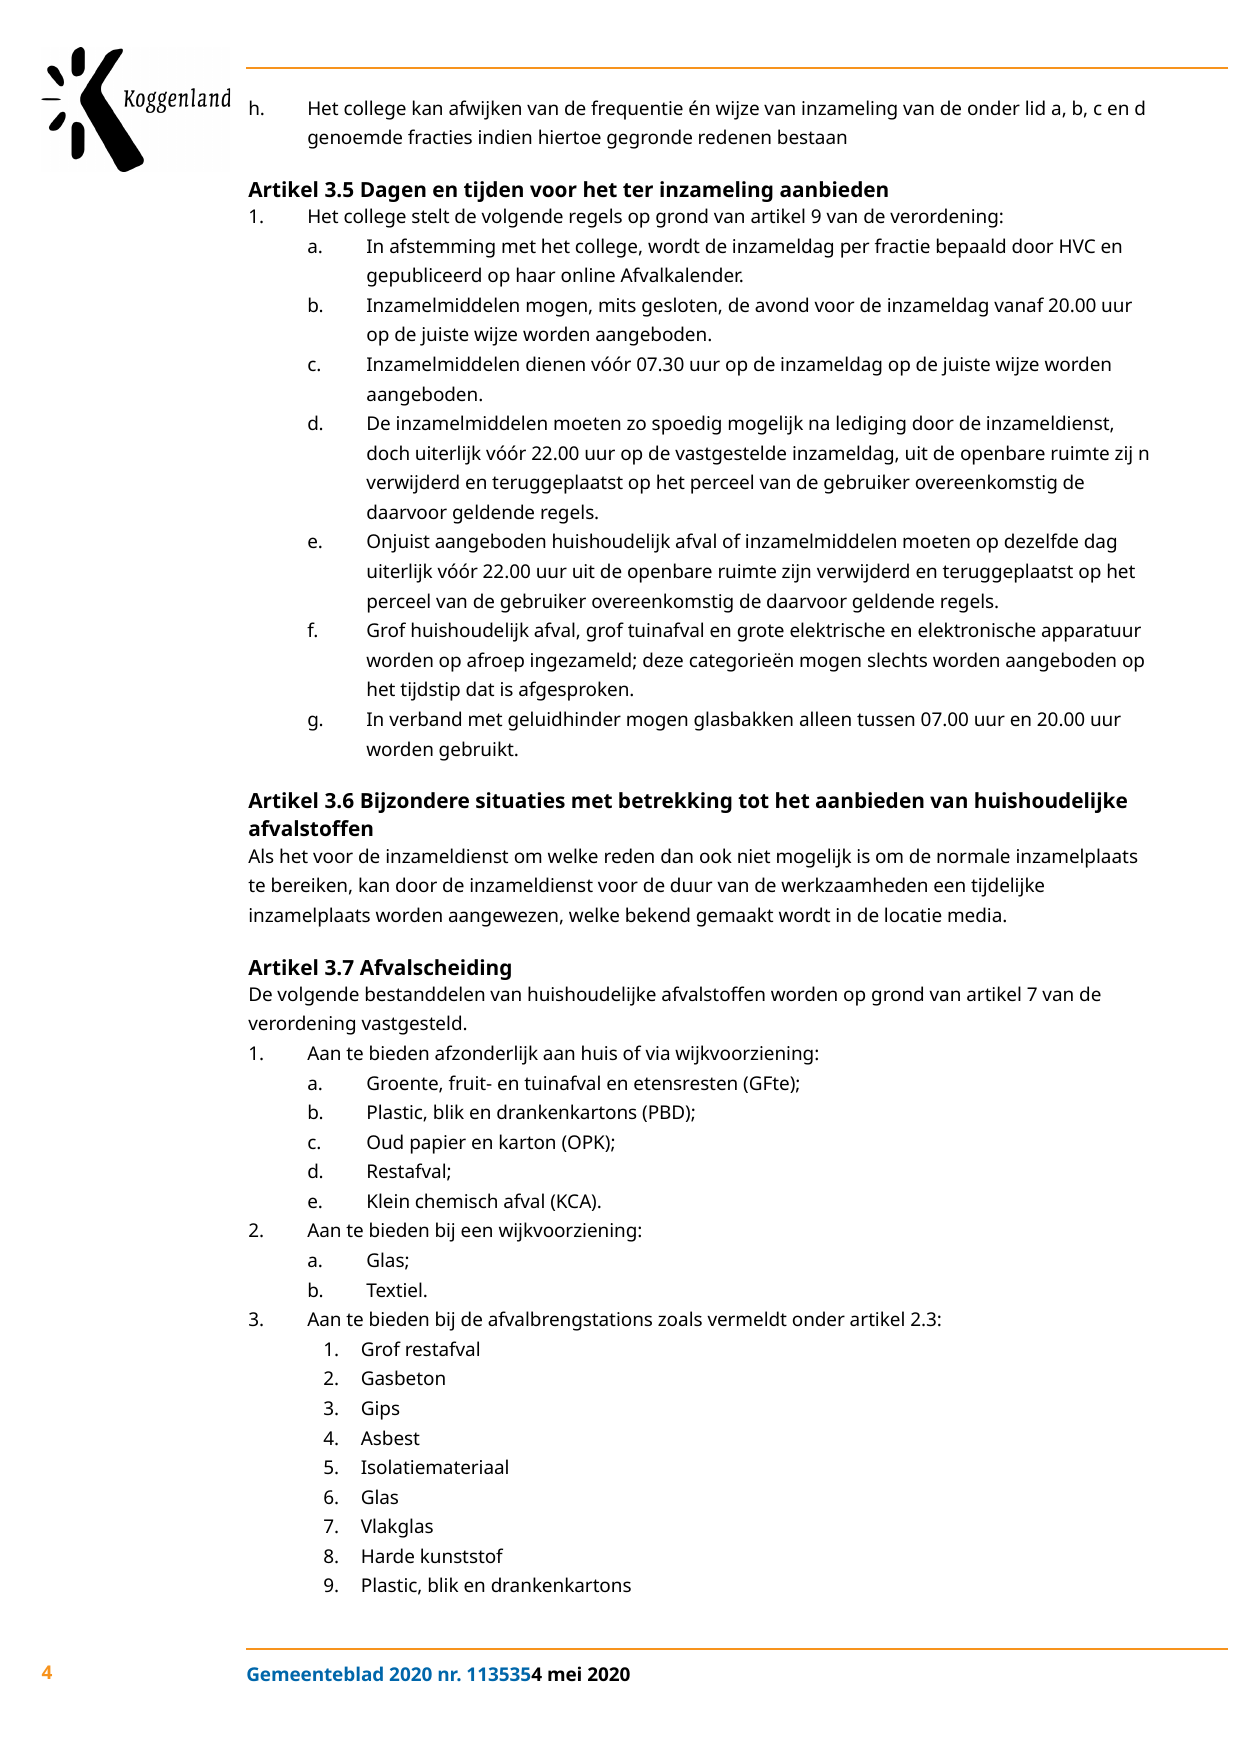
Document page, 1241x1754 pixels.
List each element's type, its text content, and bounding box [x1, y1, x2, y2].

list Asbest [323, 1425, 1152, 1451]
text Artikel 3.5 Dagen en tijden voor het ter inzameling aanbieden [248, 175, 1152, 203]
list Glas [323, 1484, 1152, 1510]
list Restafval; [307, 1158, 1152, 1184]
list Plastic, blik en drankenkartons (PBD); [307, 1099, 1152, 1125]
list Oud papier en karton (OPK); [307, 1129, 1152, 1155]
list Het college kan afwijken van de frequentie én wijze van inzameling van de onder lid a, b, c en d genoemde fracties indien hiertoe gegronde redenen bestaan [248, 95, 1152, 150]
list Gips [323, 1395, 1152, 1421]
list Inzamelmiddelen dienen vóór 07.30 uur op de inzameldag op de juiste wijze worden aangeboden. [307, 351, 1152, 406]
list Vlakglas [323, 1513, 1152, 1539]
picture [41, 47, 231, 172]
list Aan te bieden bij een wijkvoorziening: [248, 1218, 1152, 1243]
list Harde kunststof [323, 1543, 1152, 1569]
list Gasbeton [323, 1366, 1152, 1391]
list Aan te bieden afzonderlijk aan huis of via wijkvoorziening: [248, 1040, 1152, 1066]
list Groente, fruit- en tuinafval en etensresten (GFte); [307, 1070, 1152, 1096]
text Artikel 3.7 Afvalscheiding [248, 953, 1152, 981]
text Als het voor de inzameldienst om welke reden dan ook niet mogelijk is om de normale inzamelplaats te bereiken, kan door de inzameldienst voor de duur van de werkzaamheden een tijdelijke inzamelplaats worden aangewezen, welke bekend gemaakt wordt in de locatie media. [248, 843, 1152, 928]
list In verband met geluidhinder mogen glasbakken alleen tussen 07.00 uur en 20.00 uur worden gebruikt. [307, 706, 1152, 761]
list Grof restafval [323, 1336, 1152, 1362]
list Glas; [307, 1247, 1152, 1273]
list In afstemming met het college, wordt de inzameldag per fractie bepaald door HVC en gepubliceerd op haar online Afvalkalender. [307, 233, 1152, 288]
list Aan te bieden bij de afvalbrengstations zoals vermeldt onder artikel 2.3: [248, 1306, 1152, 1332]
list Isolatiemateriaal [323, 1454, 1152, 1480]
text Artikel 3.6 Bijzondere situaties met betrekking tot het aanbieden van huishoudelijke afvalstoffen [248, 786, 1152, 843]
list Klein chemisch afval (KCA). [307, 1188, 1152, 1214]
text De volgende bestanddelen van huishoudelijke afvalstoffen worden op grond van artikel 7 van de verordening vastgesteld. [248, 981, 1152, 1036]
list Onjuist aangeboden huishoudelijk afval of inzamelmiddelen moeten op dezelfde dag uiterlijk vóór 22.00 uur uit de openbare ruimte zijn verwijderd en teruggeplaatst op het perceel van de gebruiker overeenkomstig de daarvoor geldende regels. [307, 529, 1152, 613]
list De inzamelmiddelen moeten zo spoedig mogelijk na lediging door de inzameldienst, doch uiterlijk vóór 22.00 uur op de vastgestelde inzameldag, uit de openbare ruimte zij n verwijderd en teruggeplaatst op het perceel van de gebruiker overeenkomstig de daarvoor geldende regels. [307, 410, 1152, 525]
list Grof huishoudelijk afval, grof tuinafval en grote elektrische en elektronische apparatuur worden op afroep ingezameld; deze categorieën mogen slechts worden aangeboden op het tijdstip dat is afgesproken. [307, 617, 1152, 702]
list Het college stelt de volgende regels op grond van artikel 9 van de verordening: [248, 203, 1152, 229]
list Inzamelmiddelen mogen, mits gesloten, de avond voor de inzameldag vanaf 20.00 uur op de juiste wijze worden aangeboden. [307, 292, 1152, 347]
list Plastic, blik en drankenkartons [323, 1573, 1152, 1598]
list Textiel. [307, 1277, 1152, 1303]
